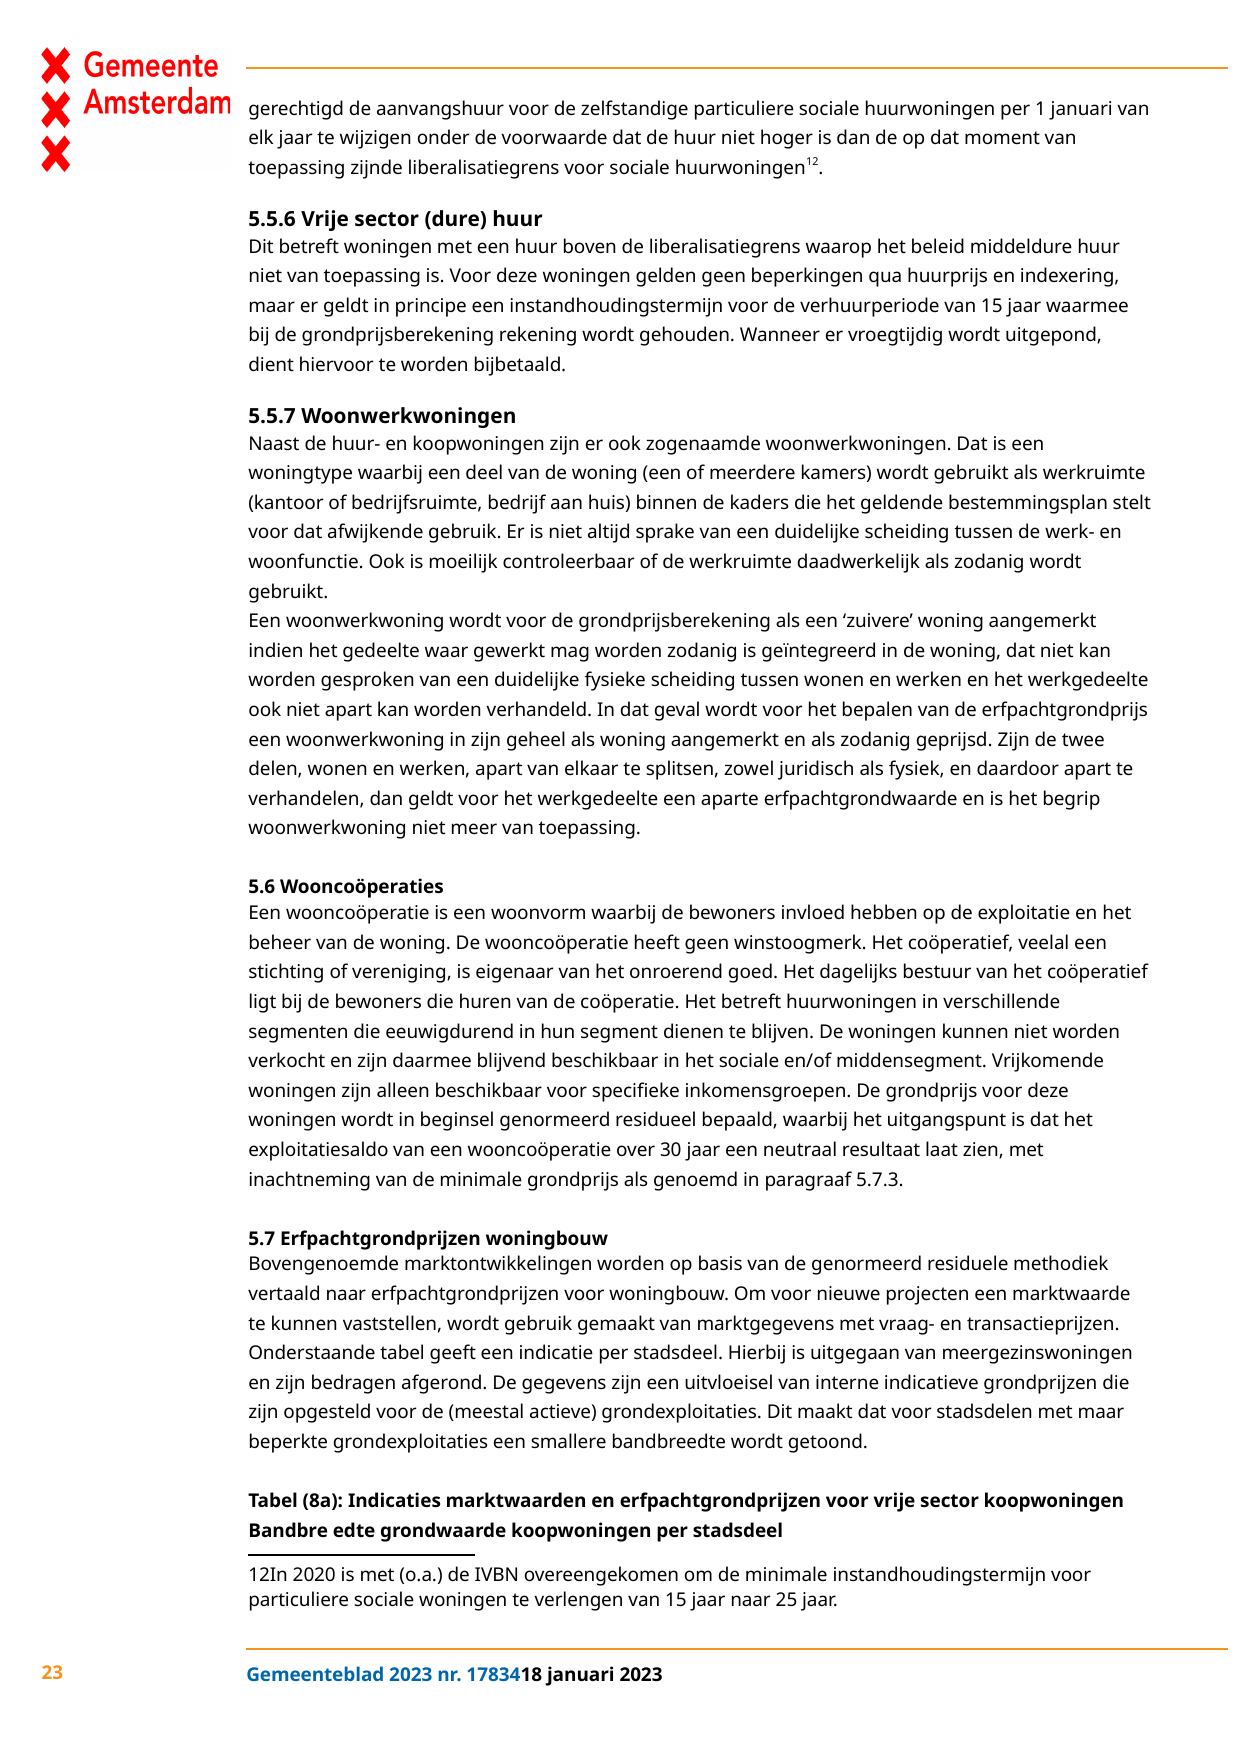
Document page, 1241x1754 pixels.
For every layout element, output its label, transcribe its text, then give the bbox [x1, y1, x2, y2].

table_header Bandbre edte grondwaarde koopwoningen per stadsdeel [248, 1517, 1152, 1543]
text In 2020 is met (o.a.) de IVBN overeengekomen om de minimale instandhoudingstermijn voor particuliere sociale woningen te verlengen van 15 jaar naar 25 jaar. [248, 1561, 1152, 1612]
picture [41, 47, 231, 172]
text Tabel (8a): Indicaties marktwaarden en erfpachtgrondprijzen voor vrije sector koopwoningen [248, 1487, 1152, 1513]
text Bovengenoemde marktontwikkelingen worden op basis van de genormeerd residuele methodiek vertaald naar erfpachtgrondprijzen voor woningbouw. Om voor nieuwe projecten een marktwaarde te kunnen vaststellen, wordt gebruik gemaakt van marktgegevens met vraag- en transactieprijzen. Onderstaande tabel geeft een indicatie per stadsdeel. Hierbij is uitgegaan van meergezinswoningen en zijn bedragen afgerond. De gegevens zijn een uitvloeisel van interne indicatieve grondprijzen die zijn opgesteld voor de (meestal actieve) grondexploitaties. Dit maakt dat voor stadsdelen met maar beperkte grondexploitaties een smallere bandbreedte wordt getoond. [248, 1251, 1152, 1454]
text 5.5.7 Woonwerkwoningen [248, 402, 1152, 430]
text 5.5.6 Vrije sector (dure) huur [248, 204, 1152, 233]
text 5.7 Erfpachtgrondprijzen woningbouw [248, 1225, 1152, 1251]
text Naast de huur- en koopwoningen zijn er ook zogenaamde woonwerkwoningen. Dat is een woningtype waarbij een deel van de woning (een of meerdere kamers) wordt gebruikt als werkruimte (kantoor of bedrijfsruimte, bedrijf aan huis) binnen de kaders die het geldende bestemmingsplan stelt voor dat afwijkende gebruik. Er is niet altijd sprake van een duidelijke scheiding tussen de werk- en woonfunctie. Ook is moeilijk controleerbaar of de werkruimte daadwerkelijk als zodanig wordt gebruikt. [248, 430, 1152, 604]
text gerechtigd de aanvangshuur voor de zelfstandige particuliere sociale huurwoningen per 1 januari van elk jaar te wijzigen onder de voorwaarde dat de huur niet hoger is dan de op dat moment van toepassing zijnde liberalisatiegrens voor sociale huurwoningen. [248, 95, 1152, 180]
text Een wooncoöperatie is een woonvorm waarbij de bewoners invloed hebben op de exploitatie en het beheer van de woning. De wooncoöperatie heeft geen winstoogmerk. Het coöperatief, veelal een stichting of vereniging, is eigenaar van het onroerend goed. Het dagelijks bestuur van het coöperatief ligt bij de bewoners die huren van de coöperatie. Het betreft huurwoningen in verschillende segmenten die eeuwigdurend in hun segment dienen te blijven. De woningen kunnen niet worden verkocht en zijn daarmee blijvend beschikbaar in het sociale en/of middensegment. Vrijkomende woningen zijn alleen beschikbaar voor specifieke inkomensgroepen. De grondprijs voor deze woningen wordt in beginsel genormeerd residueel bepaald, waarbij het uitgangspunt is dat het exploitatiesaldo van een wooncoöperatie over 30 jaar een neutraal resultaat laat zien, met inachtneming van de minimale grondprijs als genoemd in paragraaf 5.7.3. [248, 899, 1152, 1191]
text 5.6 Wooncoöperaties [248, 874, 1152, 899]
text Dit betreft woningen met een huur boven de liberalisatiegrens waarop het beleid middeldure huur niet van toepassing is. Voor deze woningen gelden geen beperkingen qua huurprijs en indexering, maar er geldt in principe een instandhoudingstermijn voor de verhuurperiode van 15 jaar waarmee bij de grondprijsberekening rekening wordt gehouden. Wanneer er vroegtijdig wordt uitgepond, dient hiervoor te worden bijbetaald. [248, 233, 1152, 377]
text Een woonwerkwoning wordt voor de grondprijsberekening als een ‘zuivere’ woning aangemerkt indien het gedeelte waar gewerkt mag worden zodanig is geïntegreerd in de woning, dat niet kan worden gesproken van een duidelijke fysieke scheiding tussen wonen en werken en het werkgedeelte ook niet apart kan worden verhandeld. In dat geval wordt voor het bepalen van de erfpachtgrondprijs een woonwerkwoning in zijn geheel als woning aangemerkt en als zodanig geprijsd. Zijn de twee delen, wonen en werken, apart van elkaar te splitsen, zowel juridisch als fysiek, en daardoor apart te verhandelen, dan geldt voor het werkgedeelte een aparte erfpachtgrondwaarde en is het begrip woonwerkwoning niet meer van toepassing. [248, 607, 1152, 840]
